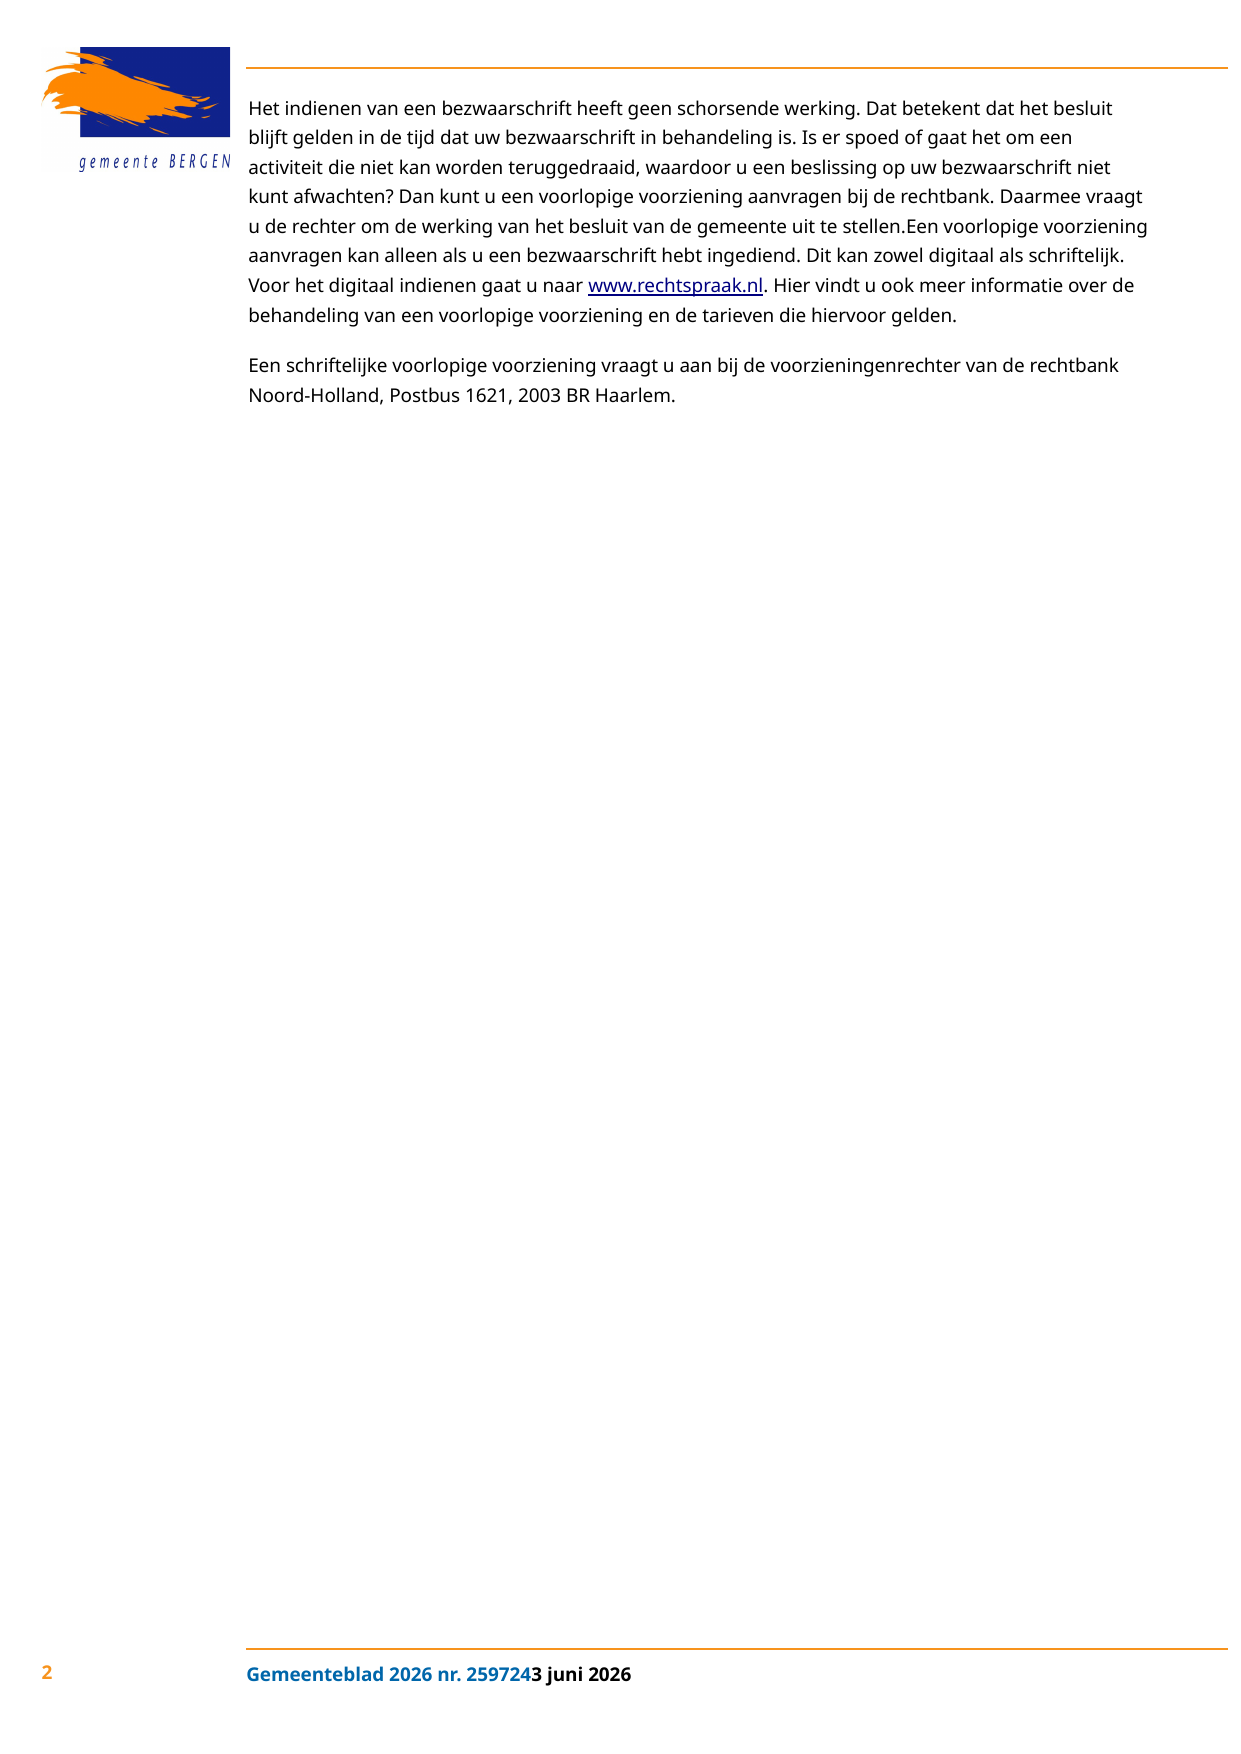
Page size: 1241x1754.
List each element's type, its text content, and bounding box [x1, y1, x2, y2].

text Het indienen van een bezwaarschrift heeft geen schorsende werking. Dat betekent dat het besluit blijft gelden in de tijd dat uw bezwaarschrift in behandeling is. Is er spoed of gaat het om een activiteit die niet kan worden teruggedraaid, waardoor u een beslissing op uw bezwaarschrift niet kunt afwachten? Dan kunt u een voorlopige voorziening aanvragen bij de rechtbank. Daarmee vraagt u de rechter om de werking van het besluit van de gemeente uit te stellen.Een voorlopige voorziening aanvragen kan alleen als u een bezwaarschrift hebt ingediend. Dit kan zowel digitaal als schriftelijk. Voor het digitaal indienen gaat u naar www.rechtspraak.nl. Hier vindt u ook meer informatie over de behandeling van een voorlopige voorziening en de tarieven die hiervoor gelden. [248, 95, 1152, 328]
picture [41, 47, 231, 172]
text Een schriftelijke voorlopige voorziening vraagt u aan bij de voorzieningenrechter van de rechtbank Noord-Holland, Postbus 1621, 2003 BR Haarlem. [248, 352, 1152, 408]
